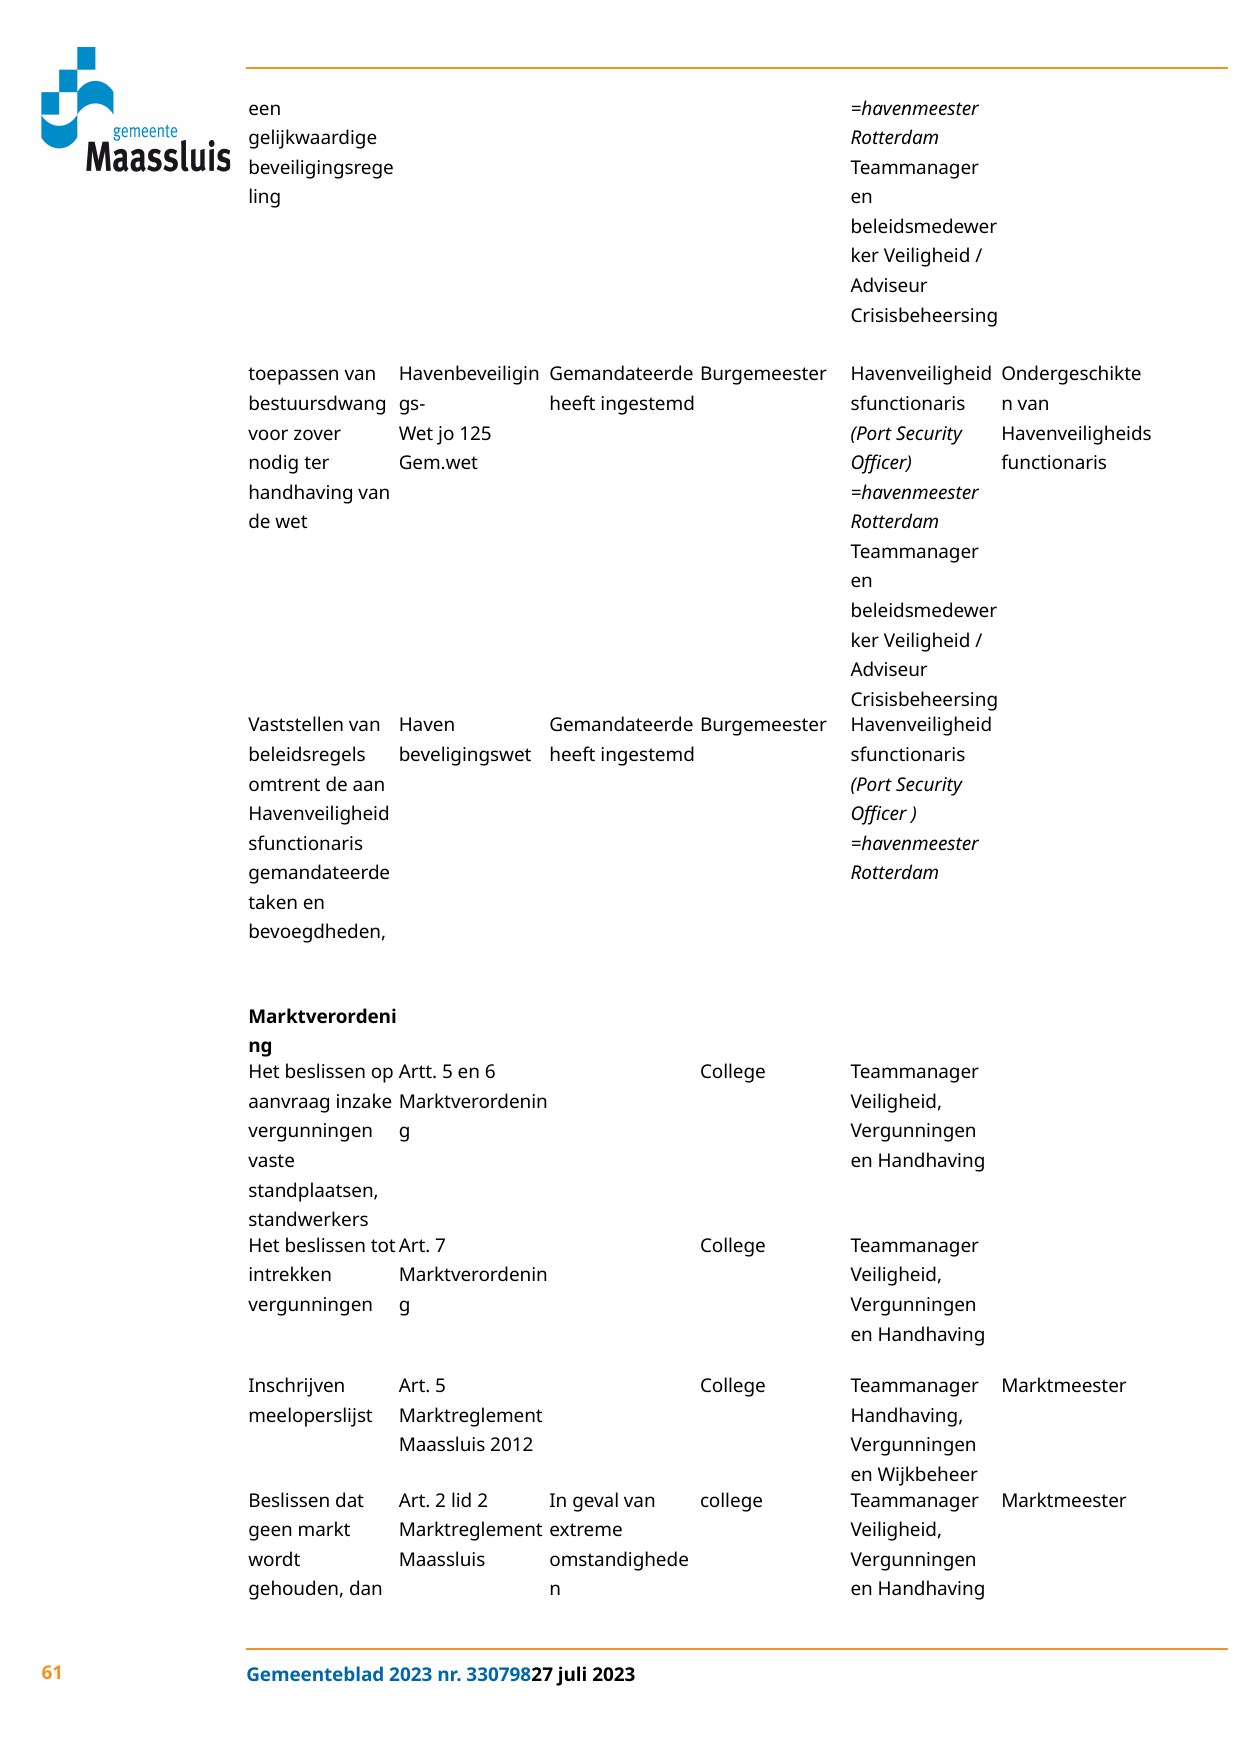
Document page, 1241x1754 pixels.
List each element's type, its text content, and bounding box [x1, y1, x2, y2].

table_cell [850, 945, 1001, 970]
table_cell Haven beveligingswet [399, 712, 549, 944]
table_header Burgemeester [700, 361, 850, 712]
table_header Ondergeschikten van Havenveiligheids functionaris [1001, 361, 1152, 712]
table_cell [549, 1372, 700, 1487]
table_header [700, 1003, 850, 1058]
table_cell Het beslissen tot intrekken vergunningen [248, 1232, 398, 1347]
table_cell [549, 1347, 700, 1372]
table_cell Marktmeester [1001, 1487, 1152, 1601]
table_cell [549, 1059, 700, 1232]
table_header Havenveiligheidsfunctionaris (Port Security Officer) =havenmeester Rotterdam Teammanager en beleidsmedewerker Veiligheid / Adviseur Crisisbeheersing [850, 361, 1001, 712]
table_cell [399, 95, 549, 328]
table_cell Teammanager Veiligheid, Vergunningen en Handhaving [850, 1487, 1001, 1601]
table_cell Inschrijven meeloperslijst [248, 1372, 398, 1487]
table_cell Art. 2 lid 2 Marktreglement Maassluis [399, 1487, 549, 1601]
table_cell Beslissen dat geen markt wordt gehouden, dan [248, 1487, 398, 1601]
table_cell college [700, 1487, 850, 1601]
table_cell Burgemeester [700, 712, 850, 944]
table_cell [399, 945, 549, 970]
table_header [399, 1003, 549, 1058]
table_cell [1001, 1059, 1152, 1232]
table_cell Teammanager Veiligheid, Vergunningen en Handhaving [850, 1232, 1001, 1347]
table_cell Art. 7 Marktverordening [399, 1232, 549, 1347]
picture [41, 47, 77, 92]
table_cell Vaststellen van beleidsregels omtrent de aan Havenveiligheidsfunctionaris gemandateerde taken en bevoegdheden, [248, 712, 398, 944]
table_cell Gemandateerde heeft ingestemd [549, 712, 700, 944]
table_cell [1001, 1232, 1152, 1347]
table_cell Het beslissen op aanvraag inzake vergunningen vaste standplaatsen, standwerkers [248, 1059, 398, 1232]
table_cell [549, 1232, 700, 1347]
table_cell Teammanager Handhaving, Vergunningen en Wijkbeheer [850, 1372, 1001, 1487]
table_cell Havenveiligheidsfunctionaris (Port Security Officer ) =havenmeester Rotterdam [850, 712, 1001, 944]
table_cell [1001, 1347, 1152, 1372]
table_cell College [700, 1059, 850, 1232]
table_header Havenbeveiligings- Wet jo 125 Gem.wet [399, 361, 549, 712]
table_cell [700, 945, 850, 970]
table_cell Artt. 5 en 6 Marktverordening [399, 1059, 549, 1232]
table_cell [850, 1347, 1001, 1372]
table_header Marktverordening [248, 1003, 398, 1058]
table_cell [549, 945, 700, 970]
table_header [549, 1003, 700, 1058]
table_cell =havenmeester Rotterdam Teammanager en beleidsmedewerker Veiligheid / Adviseur Crisisbeheersing [850, 95, 1001, 328]
table_cell [1001, 945, 1152, 970]
table_header [1001, 1003, 1152, 1058]
table_cell College [700, 1232, 850, 1347]
table_cell [1001, 712, 1152, 944]
picture [41, 47, 231, 172]
table_cell een gelijkwaardige beveiligingsregeling [248, 95, 398, 328]
table_cell [399, 1347, 549, 1372]
table_header [850, 1003, 1001, 1058]
table_header toepassen van bestuursdwang voor zover nodig ter handhaving van de wet [248, 361, 398, 712]
table_cell In geval van extreme omstandigheden [549, 1487, 700, 1601]
table_cell [700, 1347, 850, 1372]
table_cell Teammanager Veiligheid, Vergunningen en Handhaving [850, 1059, 1001, 1232]
table_cell [248, 945, 398, 970]
table_cell College [700, 1372, 850, 1487]
table_cell [549, 95, 700, 328]
table_cell Art. 5 Marktreglement Maassluis 2012 [399, 1372, 549, 1487]
table_cell [248, 1347, 398, 1372]
table_header Gemandateerde heeft ingestemd [549, 361, 700, 712]
table_cell Marktmeester [1001, 1372, 1152, 1487]
table_cell [1001, 95, 1152, 328]
table_cell [700, 95, 850, 328]
